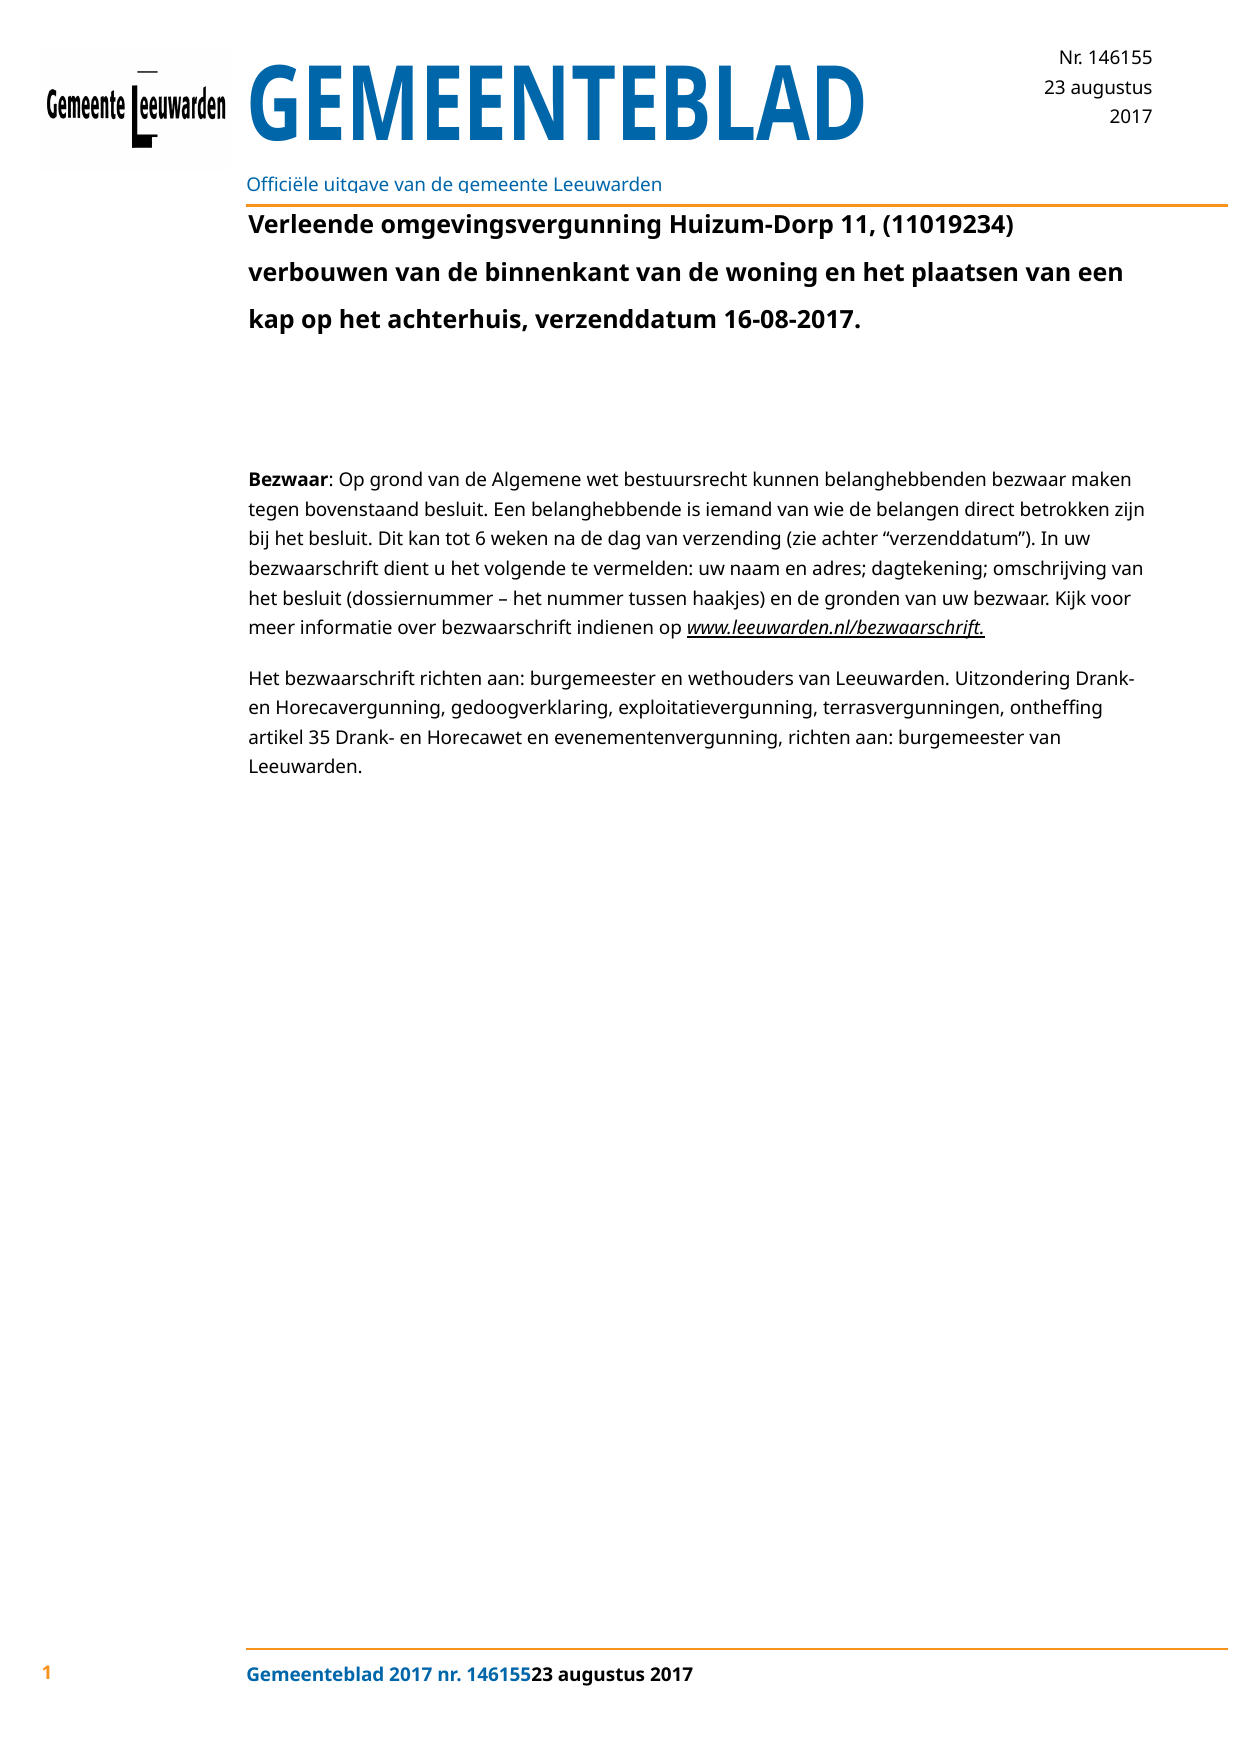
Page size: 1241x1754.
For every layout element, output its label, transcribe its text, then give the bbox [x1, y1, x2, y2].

text Verleende omgevingsvergunning Huizum-Dorp 11, (11019234) verbouwen van de binnenkant van de woning en het plaatsen van een kap op het achterhuis, verzenddatum 16-08-2017. [248, 207, 1152, 336]
picture [41, 47, 231, 172]
text Bezwaar: Op grond van de Algemene wet bestuursrecht kunnen belanghebbenden bezwaar maken tegen bovenstaand besluit. Een belanghebbende is iemand van wie de belangen direct betrokken zijn bij het besluit. Dit kan tot 6 weken na de dag van verzending (zie achter “verzenddatum”). In uw bezwaarschrift dient u het volgende te vermelden: uw naam en adres; dagtekening; omschrijving van het besluit (dossiernummer – het nummer tussen haakjes) en de gronden van uw bezwaar. Kijk voor meer informatie over bezwaarschrift indienen op www.leeuwarden.nl/bezwaarschrift. [248, 466, 1152, 640]
text Het bezwaarschrift richten aan: burgemeester en wethouders van Leeuwarden. Uitzondering Drank- en Horecavergunning, gedoogverklaring, exploitatievergunning, terrasvergunningen, ontheffing artikel 35 Drank- en Horecawet en evenementenvergunning, richten aan: burgemeester van Leeuwarden. [248, 665, 1152, 779]
